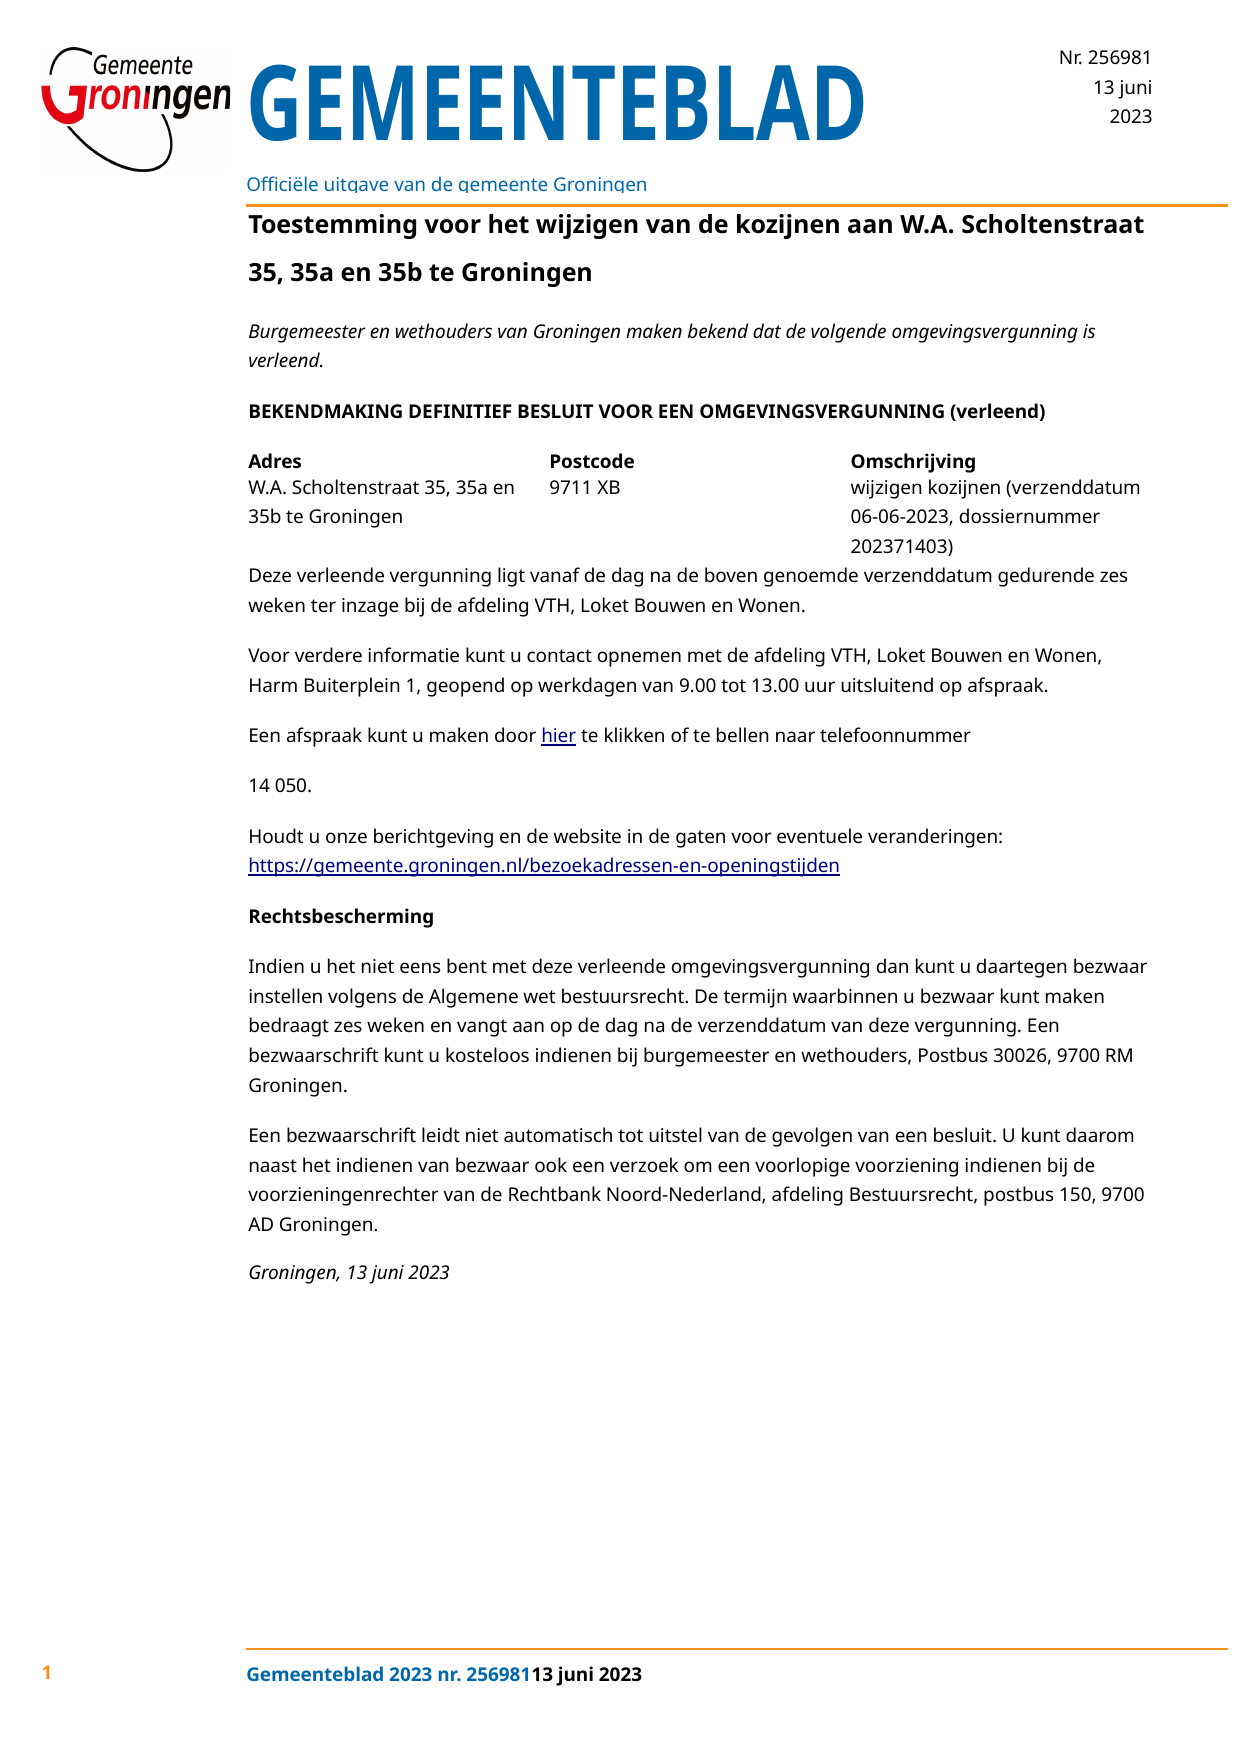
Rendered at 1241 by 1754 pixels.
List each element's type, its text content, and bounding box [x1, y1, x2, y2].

text Indien u het niet eens bent met deze verleende omgevingsvergunning dan kunt u daartegen bezwaar instellen volgens de Algemene wet bestuursrecht. De termijn waarbinnen u bezwaar kunt maken bedraagt zes weken en vangt aan op de dag na de verzenddatum van deze vergunning. Een bezwaarschrift kunt u kosteloos indienen bij burgemeester en wethouders, Postbus 30026, 9700 RM Groningen. [248, 953, 1152, 1098]
text Burgemeester en wethouders van Groningen maken bekend dat de volgende omgevingsvergunning is verleend. [248, 318, 1152, 373]
text Rechtsbescherming [248, 903, 1152, 929]
text Een bezwaarschrift leidt niet automatisch tot uitstel van de gevolgen van een besluit. U kunt daarom naast het indienen van bezwaar ook een verzoek om een voorlopige voorziening indienen bij de voorzieningenrechter van de Rechtbank Noord-Nederland, afdeling Bestuursrecht, postbus 150, 9700 AD Groningen. [248, 1122, 1152, 1237]
table_cell 9711 XB [549, 474, 850, 559]
text Voor verdere informatie kunt u contact opnemen met de afdeling VTH, Loket Bouwen en Wonen, Harm Buiterplein 1, geopend op werkdagen van 9.00 tot 13.00 uur uitsluitend op afspraak. [248, 642, 1152, 698]
table_header Adres [248, 449, 549, 474]
text Houdt u onze berichtgeving en de website in de gaten voor eventuele veranderingen: https://gemeente.groningen.nl/bezoekadressen-en-openingstijden [248, 823, 1152, 878]
text Groningen, 13 juni 2023 [248, 1259, 1152, 1284]
table_cell W.A. Scholtenstraat 35, 35a en 35b te Groningen [248, 474, 549, 559]
text Deze verleende vergunning ligt vanaf de dag na de boven genoemde verzenddatum gedurende zes weken ter inzage bij de afdeling VTH, Loket Bouwen en Wonen. [248, 562, 1152, 618]
picture [41, 47, 231, 172]
table_cell wijzigen kozijnen (verzenddatum 06-06-2023, dossiernummer 202371403) [850, 474, 1152, 559]
text 14 050. [248, 773, 1152, 798]
table_header Postcode [549, 449, 850, 474]
table_header Omschrijving [850, 449, 1152, 474]
text Toestemming voor het wijzigen van de kozijnen aan W.A. Scholtenstraat 35, 35a en 35b te Groningen [248, 207, 1152, 288]
text Een afspraak kunt u maken door hier te klikken of te bellen naar telefoonnummer [248, 722, 1152, 748]
text BEKENDMAKING DEFINITIEF BESLUIT VOOR EEN OMGEVINGSVERGUNNING (verleend) [248, 398, 1152, 424]
